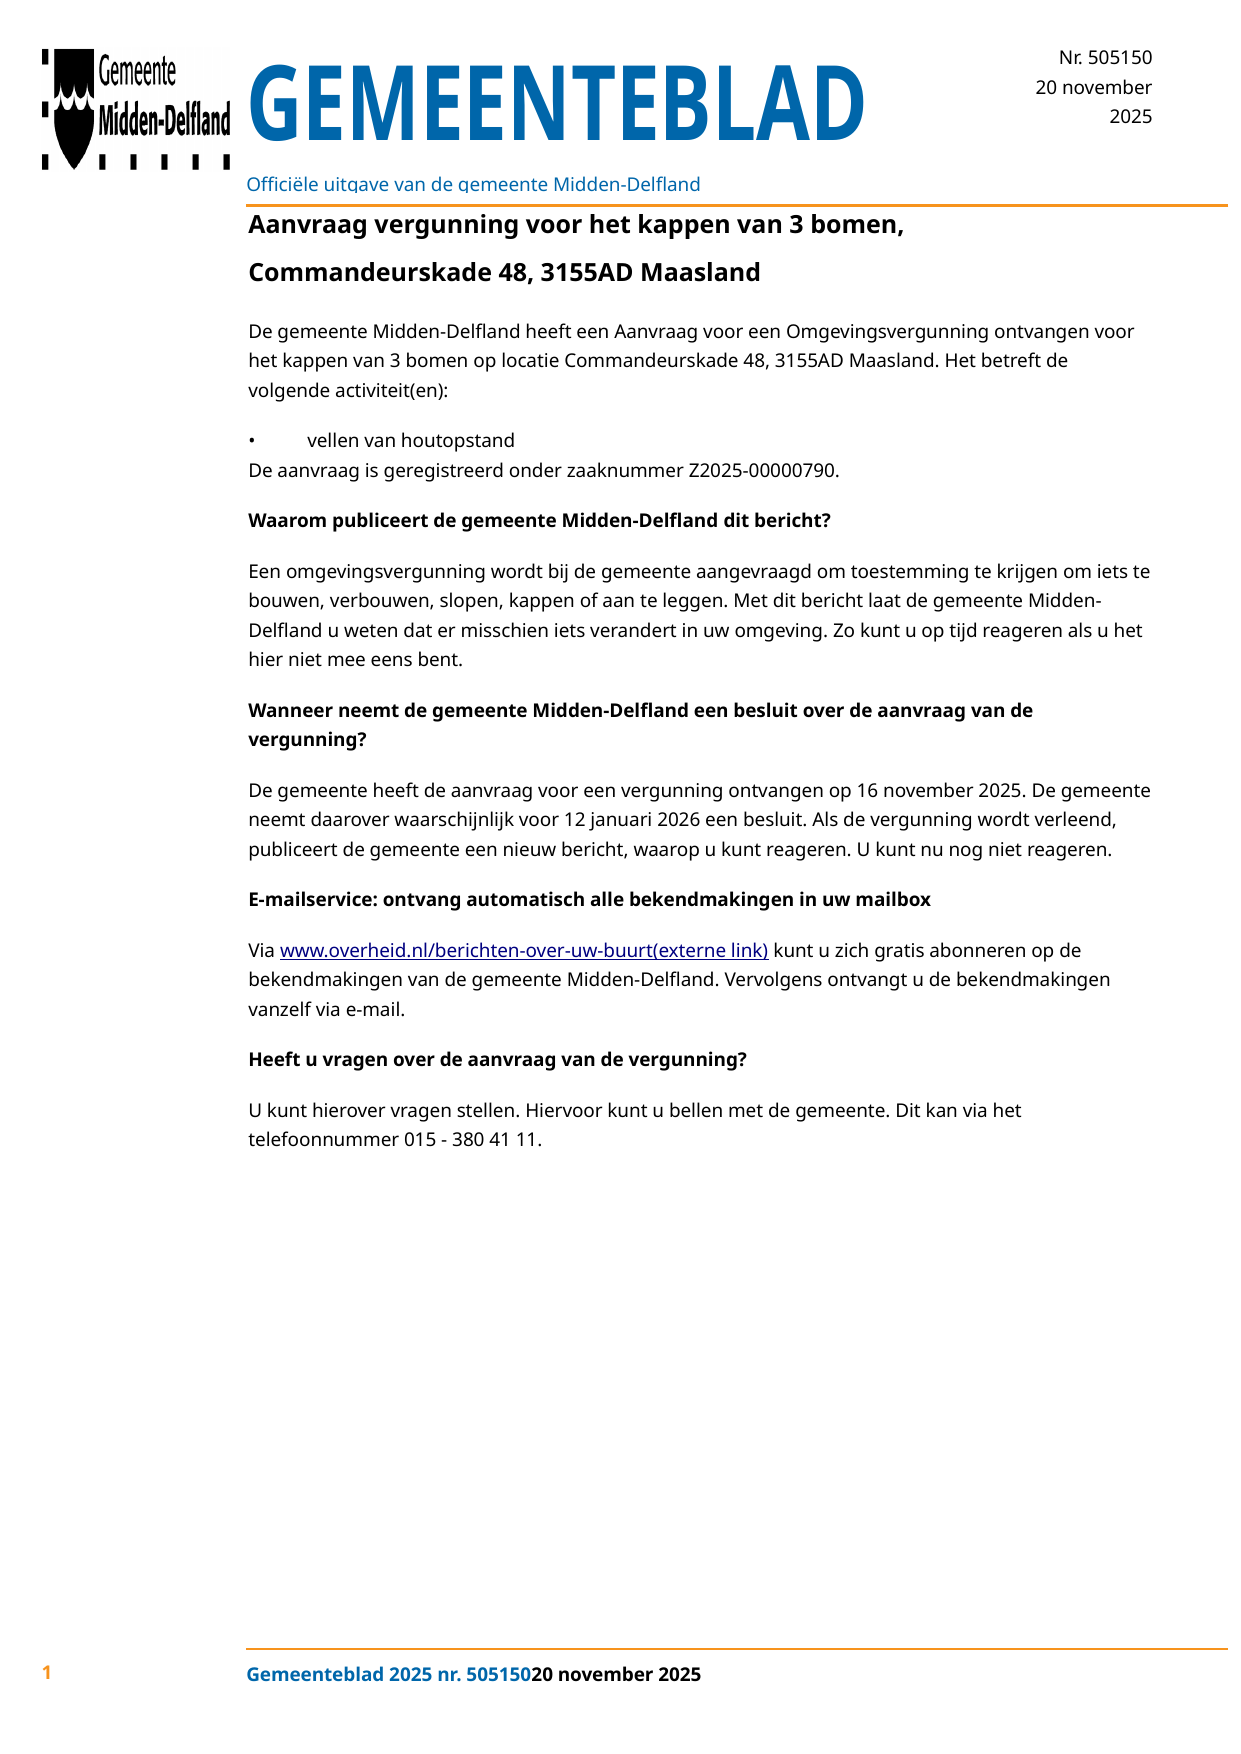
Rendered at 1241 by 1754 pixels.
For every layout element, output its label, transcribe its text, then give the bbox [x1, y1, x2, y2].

text Een omgevingsvergunning wordt bij de gemeente aangevraagd om toestemming te krijgen om iets te bouwen, verbouwen, slopen, kappen of aan te leggen. Met dit bericht laat de gemeente Midden-Delfland u weten dat er misschien iets verandert in uw omgeving. Zo kunt u op tijd reageren als u het hier niet mee eens bent. [248, 558, 1152, 672]
text Via www.overheid.nl/berichten-over-uw-buurt(externe link) kunt u zich gratis abonneren op de bekendmakingen van de gemeente Midden-Delfland. Vervolgens ontvangt u de bekendmakingen vanzelf via e-mail. [248, 937, 1152, 1022]
text De aanvraag is geregistreerd onder zaaknummer Z2025-00000790. [248, 457, 1152, 483]
text Heeft u vragen over de aanvraag van de vergunning? [248, 1047, 1152, 1072]
text Waarom publiceert de gemeente Midden-Delfland dit bericht? [248, 507, 1152, 533]
text De gemeente heeft de aanvraag voor een vergunning ontvangen op 16 november 2025. De gemeente neemt daarover waarschijnlijk voor 12 januari 2026 een besluit. Als de vergunning wordt verleend, publiceert de gemeente een nieuw bericht, waarop u kunt reageren. U kunt nu nog niet reageren. [248, 777, 1152, 862]
text U kunt hierover vragen stellen. Hiervoor kunt u bellen met de gemeente. Dit kan via het telefoonnummer 015 - 380 41 11. [248, 1097, 1152, 1152]
list vellen van houtopstand [248, 427, 1152, 453]
text De gemeente Midden-Delfland heeft een Aanvraag voor een Omgevingsvergunning ontvangen voor het kappen van 3 bomen op locatie Commandeurskade 48, 3155AD Maasland. Het betreft de volgende activiteit(en): [248, 318, 1152, 403]
text Aanvraag vergunning voor het kappen van 3 bomen, Commandeurskade 48, 3155AD Maasland [248, 207, 1152, 288]
text Wanneer neemt de gemeente Midden-Delfland een besluit over de aanvraag van de vergunning? [248, 697, 1152, 752]
picture [41, 47, 231, 172]
text E-mailservice: ontvang automatisch alle bekendmakingen in uw mailbox [248, 887, 1152, 912]
